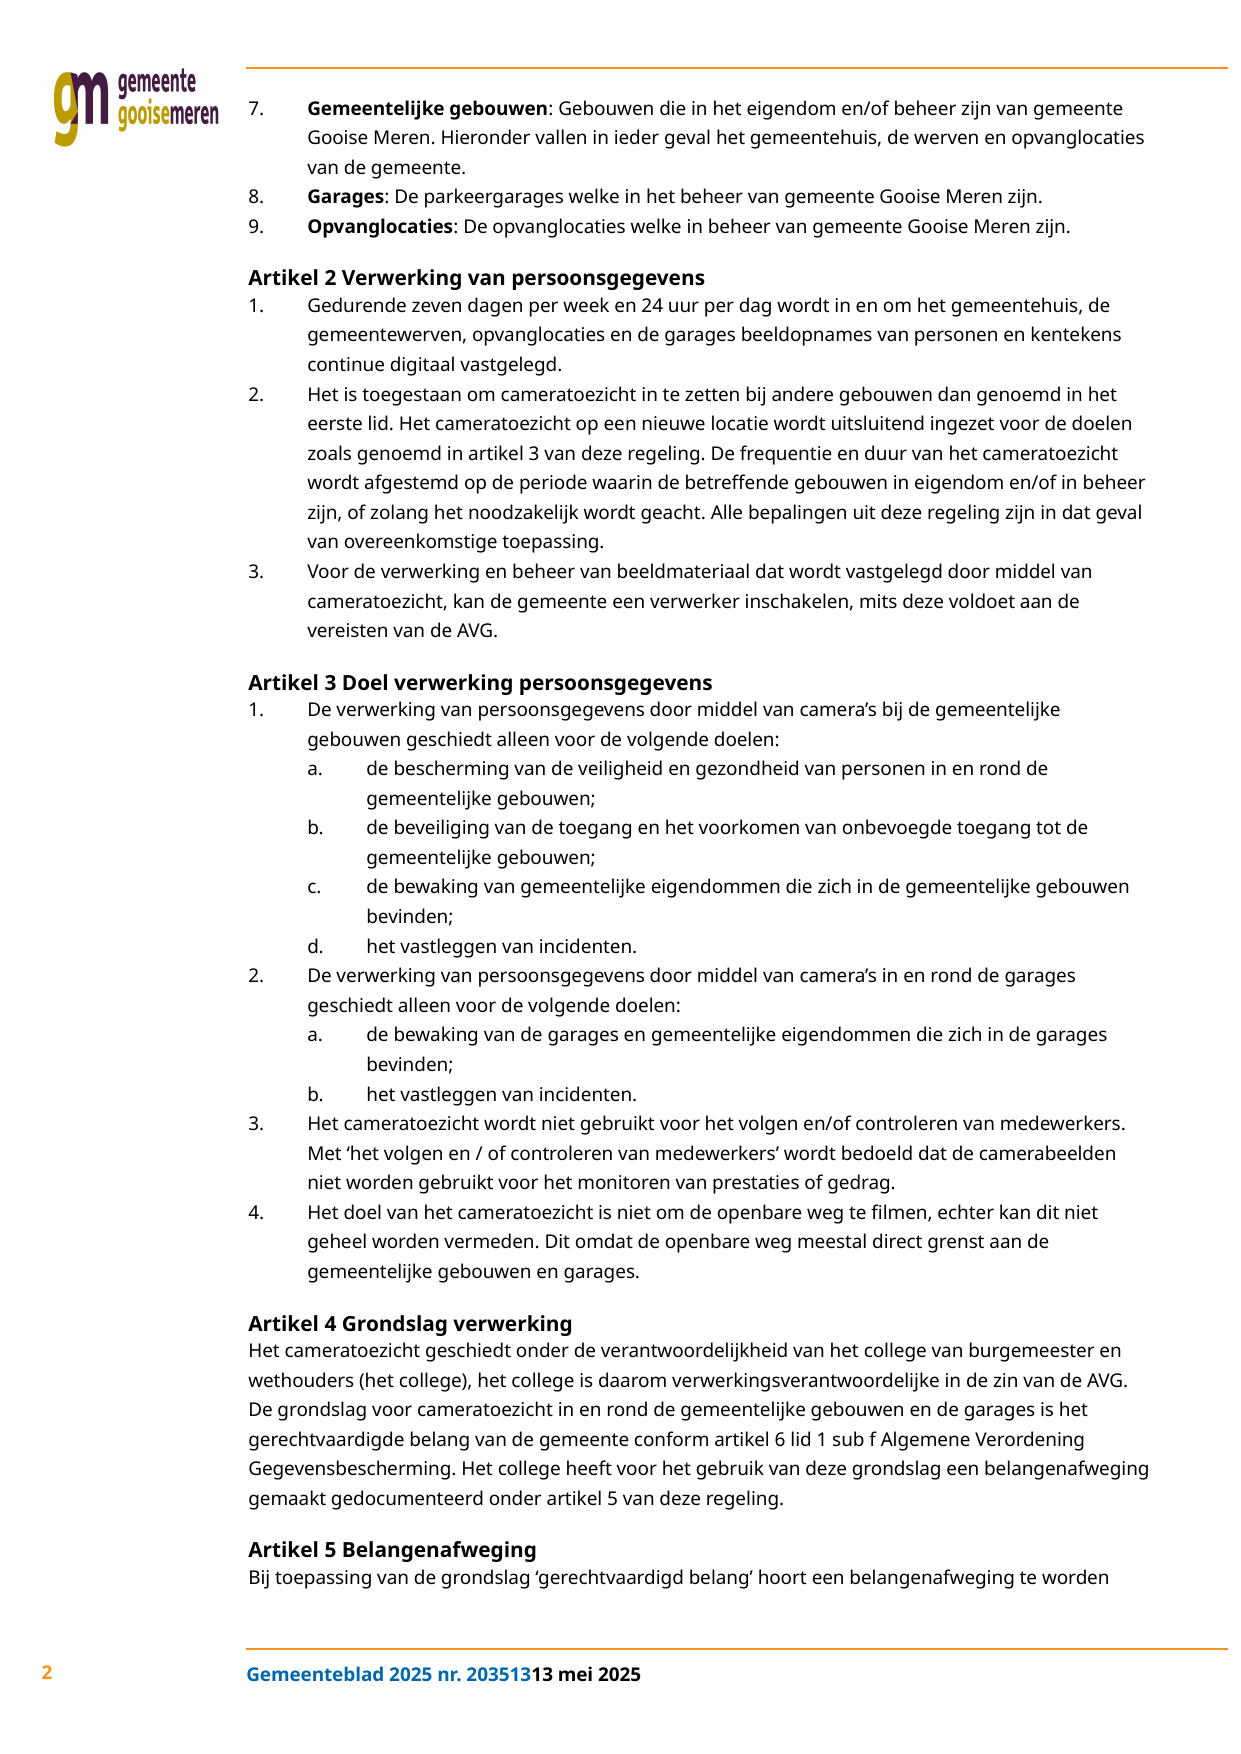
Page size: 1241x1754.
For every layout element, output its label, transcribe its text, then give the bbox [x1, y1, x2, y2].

list Gemeentelijke gebouwen: Gebouwen die in het eigendom en/of beheer zijn van gemeente Gooise Meren. Hieronder vallen in ieder geval het gemeentehuis, de werven en opvanglocaties van de gemeente. [248, 95, 1152, 180]
list het vastleggen van incidenten. [307, 933, 1152, 959]
text Artikel 3 Doel verwerking persoonsgegevens [248, 668, 1152, 696]
text Bij toepassing van de grondslag ‘gerechtvaardigd belang’ hoort een belangenafweging te worden [248, 1564, 1152, 1590]
list De verwerking van persoonsgegevens door middel van camera’s bij de gemeentelijke gebouwen geschiedt alleen voor de volgende doelen: [248, 696, 1152, 752]
list De verwerking van persoonsgegevens door middel van camera’s in en rond de garages geschiedt alleen voor de volgende doelen: [248, 962, 1152, 1018]
list Voor de verwerking en beheer van beeldmateriaal dat wordt vastgelegd door middel van cameratoezicht, kan de gemeente een verwerker inschakelen, mits deze voldoet aan de vereisten van de AVG. [248, 558, 1152, 643]
text De grondslag voor cameratoezicht in en rond de gemeentelijke gebouwen en de garages is het gerechtvaardigde belang van de gemeente conform artikel 6 lid 1 sub f Algemene Verordening Gegevensbescherming. Het college heeft voor het gebruik van deze grondslag een belangenafweging gemaakt gedocumenteerd onder artikel 5 van deze regeling. [248, 1396, 1152, 1511]
list Het cameratoezicht wordt niet gebruikt voor het volgen en/of controleren van medewerkers. [248, 1110, 1152, 1136]
list de bewaking van gemeentelijke eigendommen die zich in de gemeentelijke gebouwen bevinden; [307, 874, 1152, 929]
text Het cameratoezicht geschiedt onder de verantwoordelijkheid van het college van burgemeester en wethouders (het college), het college is daarom verwerkingsverantwoordelijke in de zin van de AVG. [248, 1337, 1152, 1392]
list het vastleggen van incidenten. [307, 1081, 1152, 1107]
list Opvanglocaties: De opvanglocaties welke in beheer van gemeente Gooise Meren zijn. [248, 213, 1152, 239]
picture [41, 47, 231, 172]
list Gedurende zeven dagen per week en 24 uur per dag wordt in en om het gemeentehuis, de gemeentewerven, opvanglocaties en de garages beeldopnames van personen en kentekens continue digitaal vastgelegd. [248, 292, 1152, 377]
list Garages: De parkeergarages welke in het beheer van gemeente Gooise Meren zijn. [248, 183, 1152, 209]
text Artikel 2 Verwerking van persoonsgegevens [248, 263, 1152, 292]
list de bewaking van de garages en gemeentelijke eigendommen die zich in de garages bevinden; [307, 1022, 1152, 1077]
list de beveiliging van de toegang en het voorkomen van onbevoegde toegang tot de gemeentelijke gebouwen; [307, 814, 1152, 870]
list Het is toegestaan om cameratoezicht in te zetten bij andere gebouwen dan genoemd in het eerste lid. Het cameratoezicht op een nieuwe locatie wordt uitsluitend ingezet voor de doelen zoals genoemd in artikel 3 van deze regeling. De frequentie en duur van het cameratoezicht wordt afgestemd op de periode waarin de betreffende gebouwen in eigendom en/of in beheer zijn, of zolang het noodzakelijk wordt geacht. Alle bepalingen uit deze regeling zijn in dat geval van overeenkomstige toepassing. [248, 381, 1152, 554]
list Met ‘het volgen en / of controleren van medewerkers’ wordt bedoeld dat de camerabeelden niet worden gebruikt voor het monitoren van prestaties of gedrag. [248, 1140, 1152, 1195]
list Het doel van het cameratoezicht is niet om de openbare weg te filmen, echter kan dit niet geheel worden vermeden. Dit omdat de openbare weg meestal direct grenst aan de gemeentelijke gebouwen en garages. [248, 1199, 1152, 1284]
list de bescherming van de veiligheid en gezondheid van personen in en rond de gemeentelijke gebouwen; [307, 755, 1152, 811]
text Artikel 4 Grondslag verwerking [248, 1309, 1152, 1337]
text Artikel 5 Belangenafweging [248, 1536, 1152, 1564]
